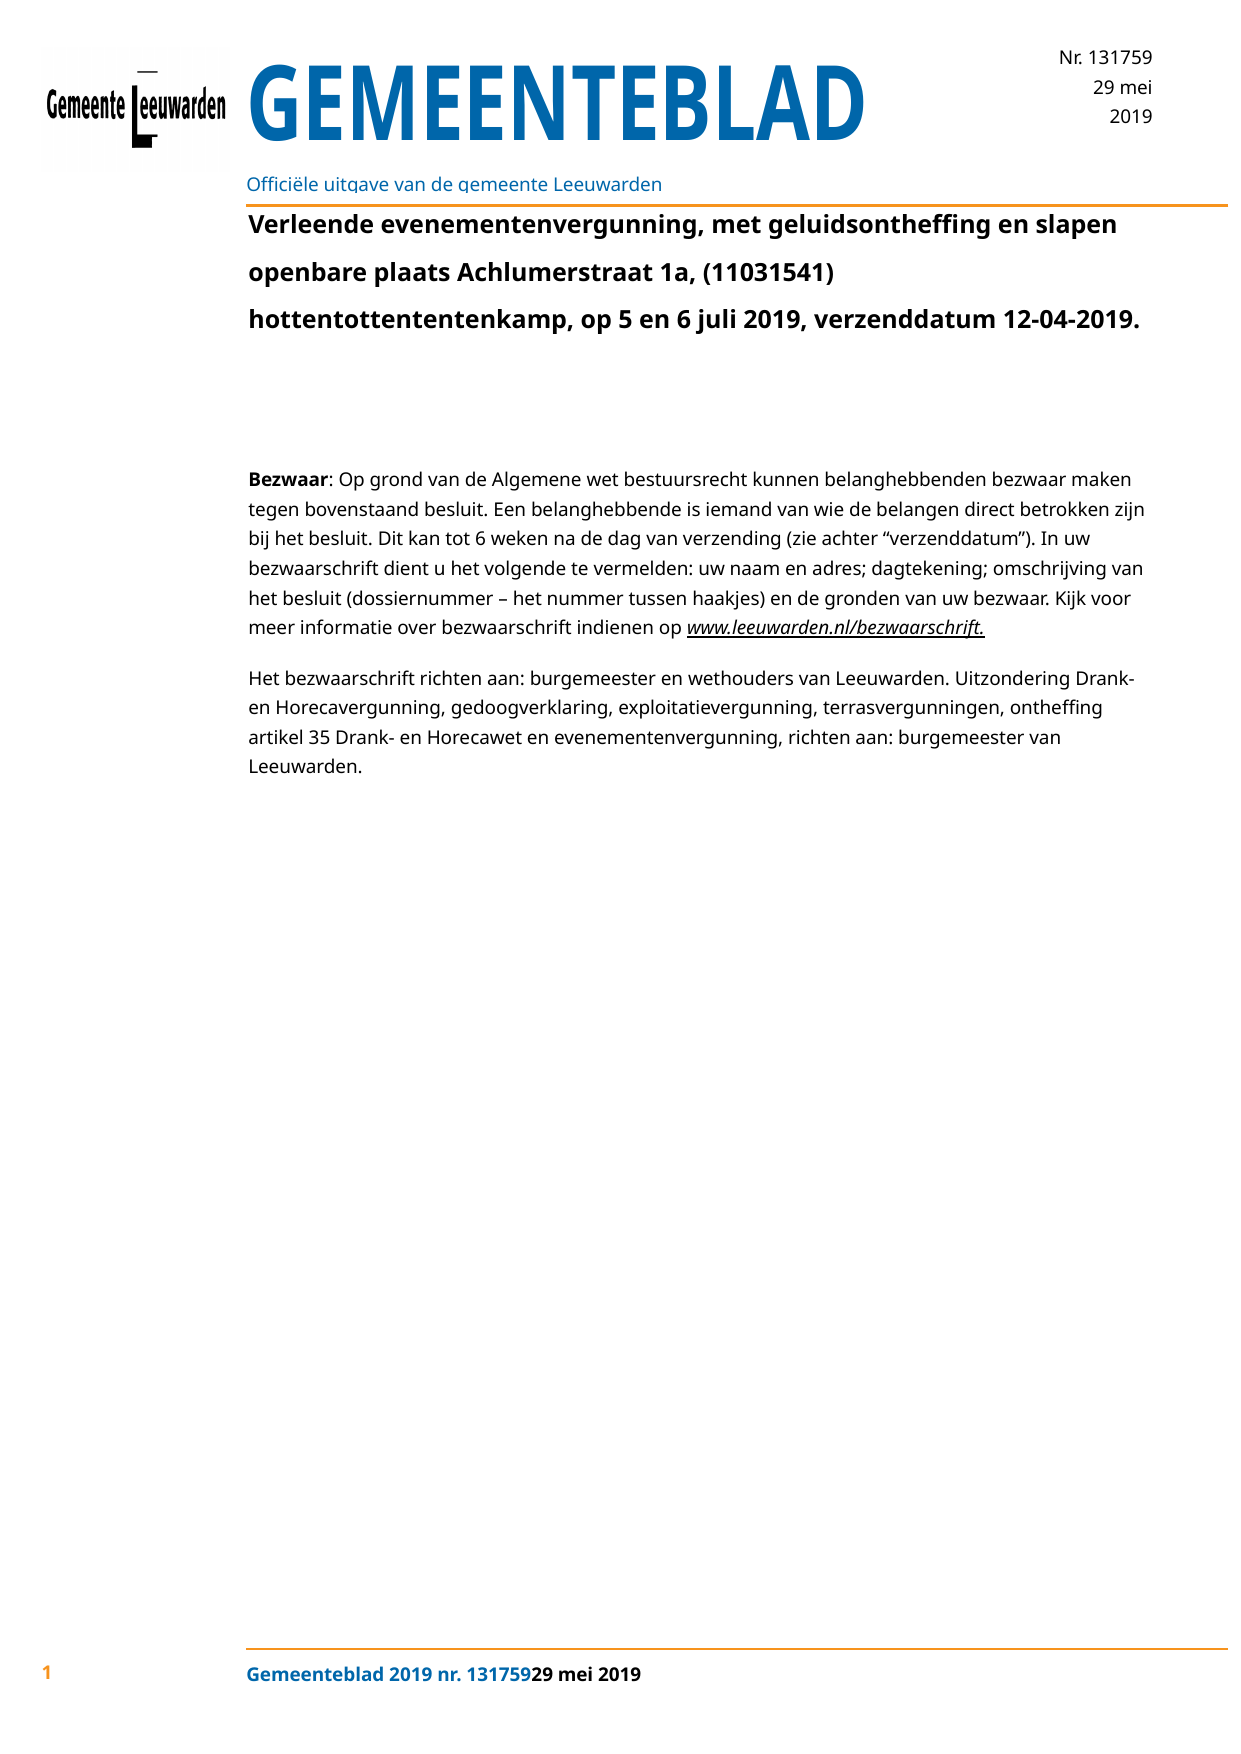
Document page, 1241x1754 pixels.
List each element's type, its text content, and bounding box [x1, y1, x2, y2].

text Verleende evenementenvergunning, met geluidsontheffing en slapen openbare plaats Achlumerstraat 1a, (11031541) hottentottententenkamp, op 5 en 6 juli 2019, verzenddatum 12-04-2019. [248, 207, 1152, 336]
text Bezwaar: Op grond van de Algemene wet bestuursrecht kunnen belanghebbenden bezwaar maken tegen bovenstaand besluit. Een belanghebbende is iemand van wie de belangen direct betrokken zijn bij het besluit. Dit kan tot 6 weken na de dag van verzending (zie achter “verzenddatum”). In uw bezwaarschrift dient u het volgende te vermelden: uw naam en adres; dagtekening; omschrijving van het besluit (dossiernummer – het nummer tussen haakjes) en de gronden van uw bezwaar. Kijk voor meer informatie over bezwaarschrift indienen op www.leeuwarden.nl/bezwaarschrift. [248, 466, 1152, 640]
picture [41, 47, 231, 172]
text Het bezwaarschrift richten aan: burgemeester en wethouders van Leeuwarden. Uitzondering Drank- en Horecavergunning, gedoogverklaring, exploitatievergunning, terrasvergunningen, ontheffing artikel 35 Drank- en Horecawet en evenementenvergunning, richten aan: burgemeester van Leeuwarden. [248, 665, 1152, 779]
